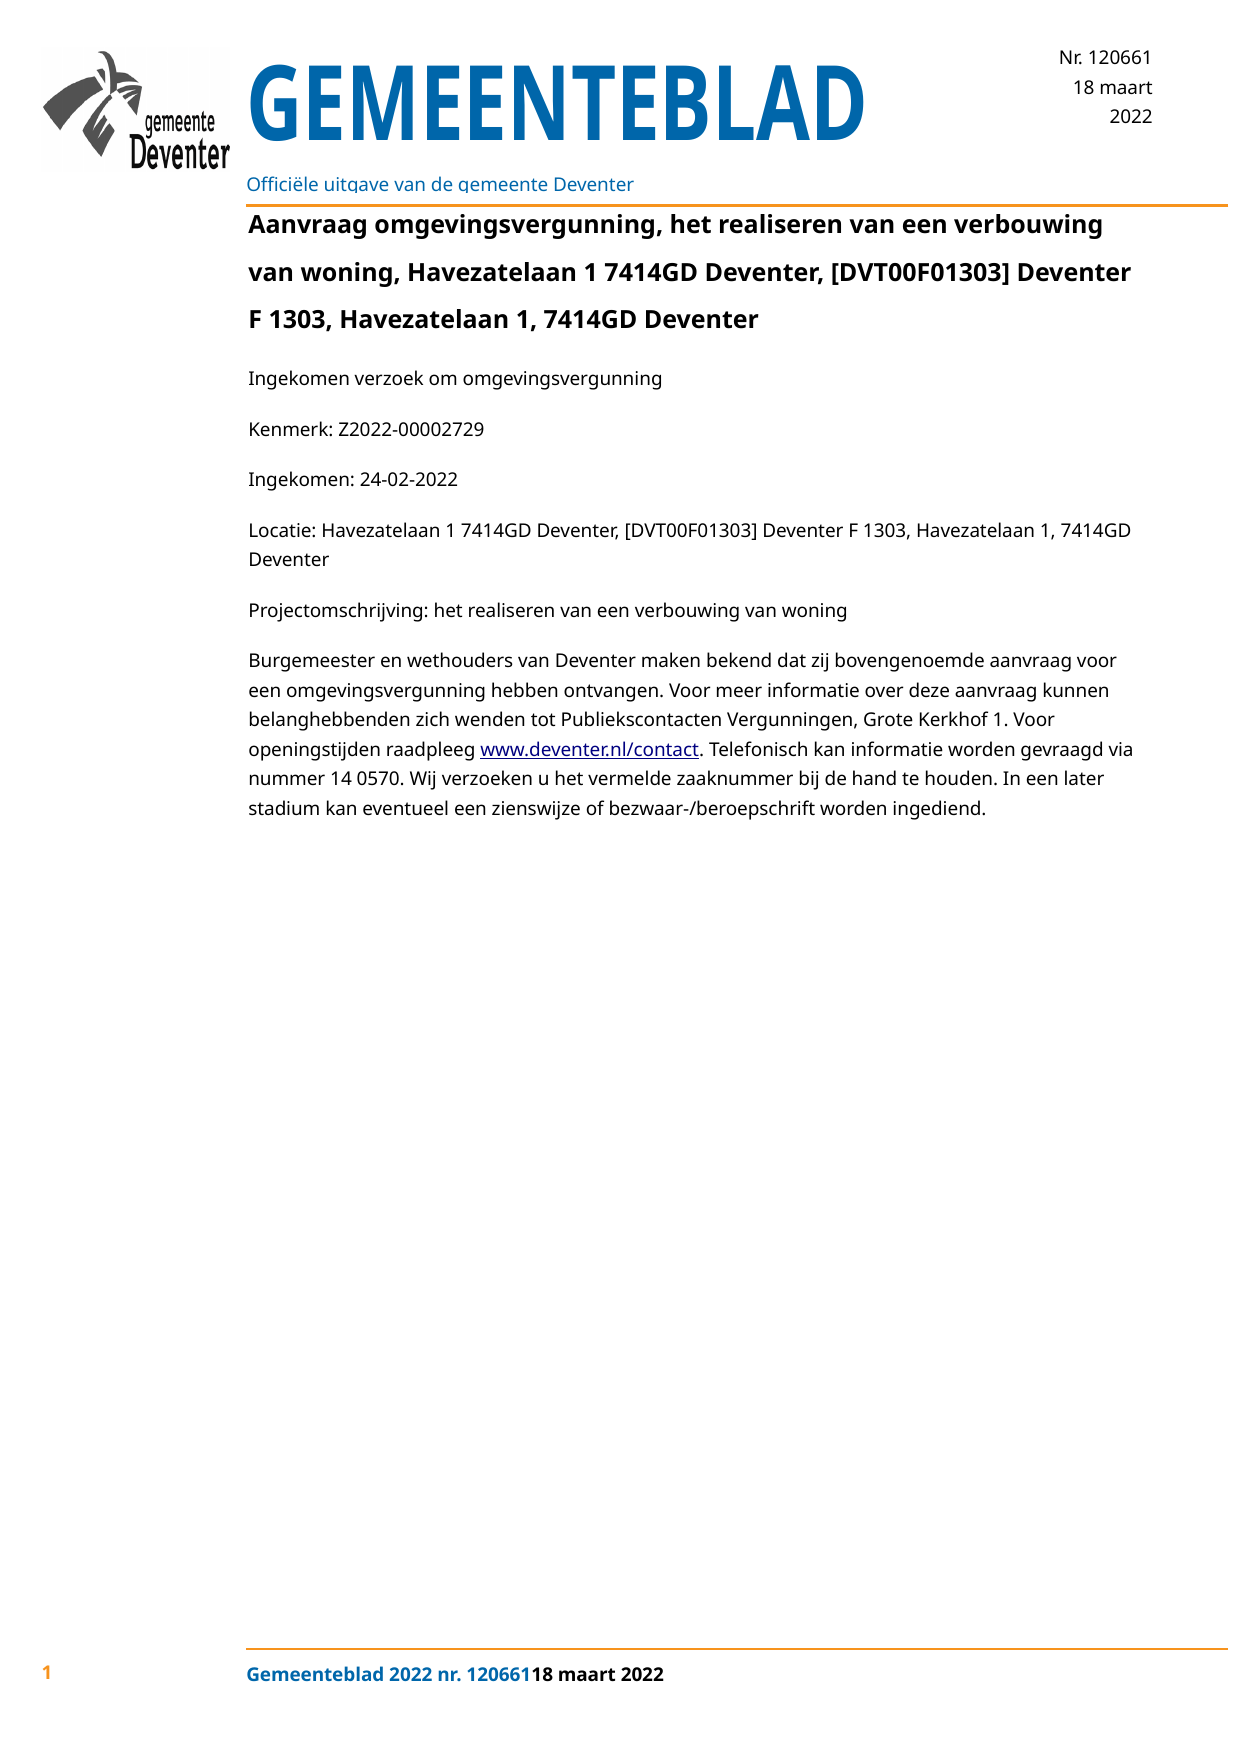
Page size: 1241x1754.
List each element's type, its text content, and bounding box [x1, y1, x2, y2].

text Projectomschrijving: het realiseren van een verbouwing van woning [248, 597, 1152, 622]
text Ingekomen: 24-02-2022 [248, 466, 1152, 492]
text Kenmerk: Z2022-00002729 [248, 416, 1152, 442]
picture [41, 47, 231, 172]
text Burgemeester en wethouders van Deventer maken bekend dat zij bovengenoemde aanvraag voor een omgevingsvergunning hebben ontvangen. Voor meer informatie over deze aanvraag kunnen belanghebbenden zich wenden tot Publiekscontacten Vergunningen, Grote Kerkhof 1. Voor openingstijden raadpleeg www.deventer.nl/contact. Telefonisch kan informatie worden gevraagd via nummer 14 0570. Wij verzoeken u het vermelde zaaknummer bij de hand te houden. In een later stadium kan eventueel een zienswijze of bezwaar-/beroepschrift worden ingediend. [248, 647, 1152, 821]
text Ingekomen verzoek om omgevingsvergunning [248, 366, 1152, 391]
text Aanvraag omgevingsvergunning, het realiseren van een verbouwing van woning, Havezatelaan 1 7414GD Deventer, [DVT00F01303] Deventer F 1303, Havezatelaan 1, 7414GD Deventer [248, 207, 1152, 336]
text Locatie: Havezatelaan 1 7414GD Deventer, [DVT00F01303] Deventer F 1303, Havezatelaan 1, 7414GD Deventer [248, 517, 1152, 572]
